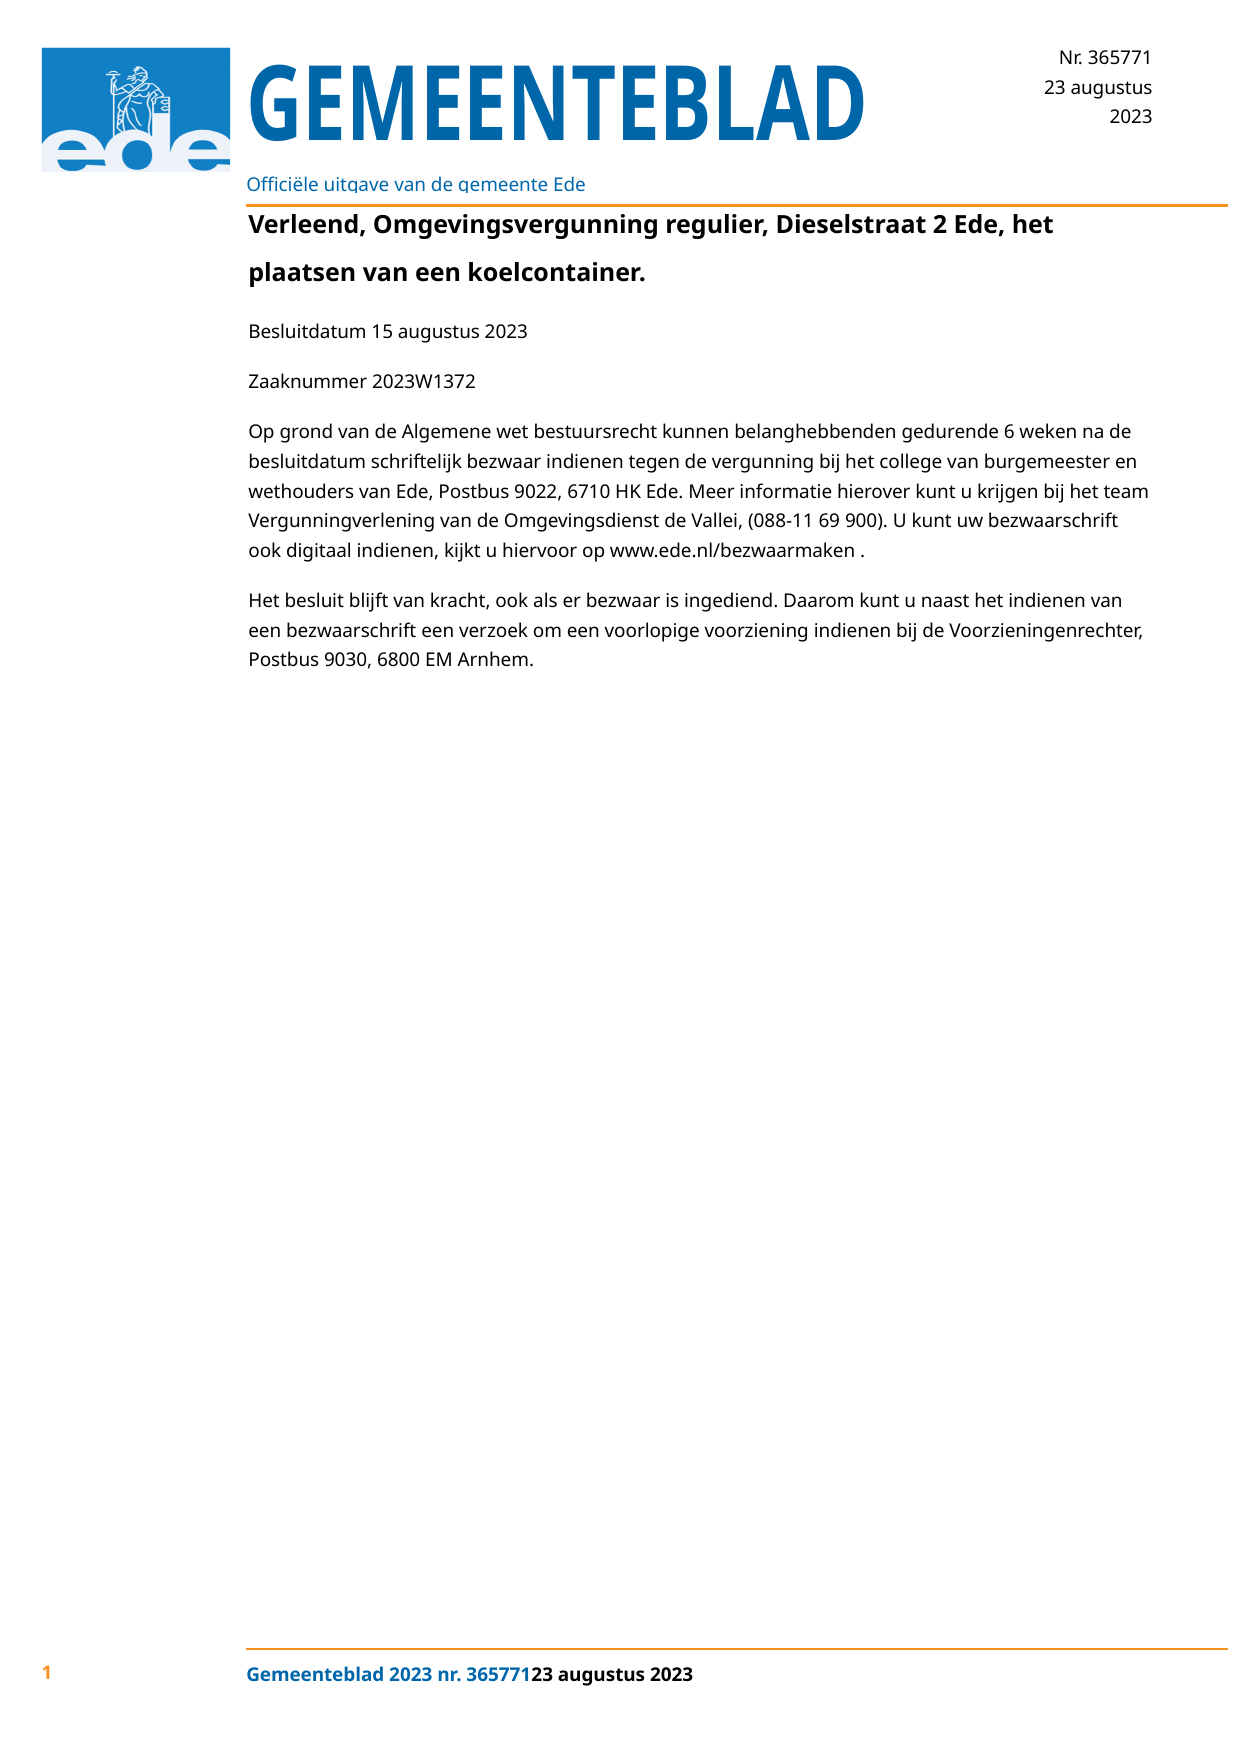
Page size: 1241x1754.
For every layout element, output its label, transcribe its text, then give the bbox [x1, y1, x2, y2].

text Het besluit blijft van kracht, ook als er bezwaar is ingediend. Daarom kunt u naast het indienen van een bezwaarschrift een verzoek om een voorlopige voorziening indienen bij de Voorzieningenrechter, Postbus 9030, 6800 EM Arnhem. [248, 587, 1152, 672]
picture [41, 47, 231, 172]
text Verleend, Omgevingsvergunning regulier, Dieselstraat 2 Ede, het plaatsen van een koelcontainer. [248, 207, 1152, 288]
text Op grond van de Algemene wet bestuursrecht kunnen belanghebbenden gedurende 6 weken na de besluitdatum schriftelijk bezwaar indienen tegen de vergunning bij het college van burgemeester en wethouders van Ede, Postbus 9022, 6710 HK Ede. Meer informatie hierover kunt u krijgen bij het team Vergunningverlening van de Omgevingsdienst de Vallei, (088-11 69 900). U kunt uw bezwaarschrift ook digitaal indienen, kijkt u hiervoor op www.ede.nl/bezwaarmaken . [248, 419, 1152, 563]
text Besluitdatum 15 augustus 2023 [248, 318, 1152, 344]
text Zaaknummer 2023W1372 [248, 368, 1152, 394]
